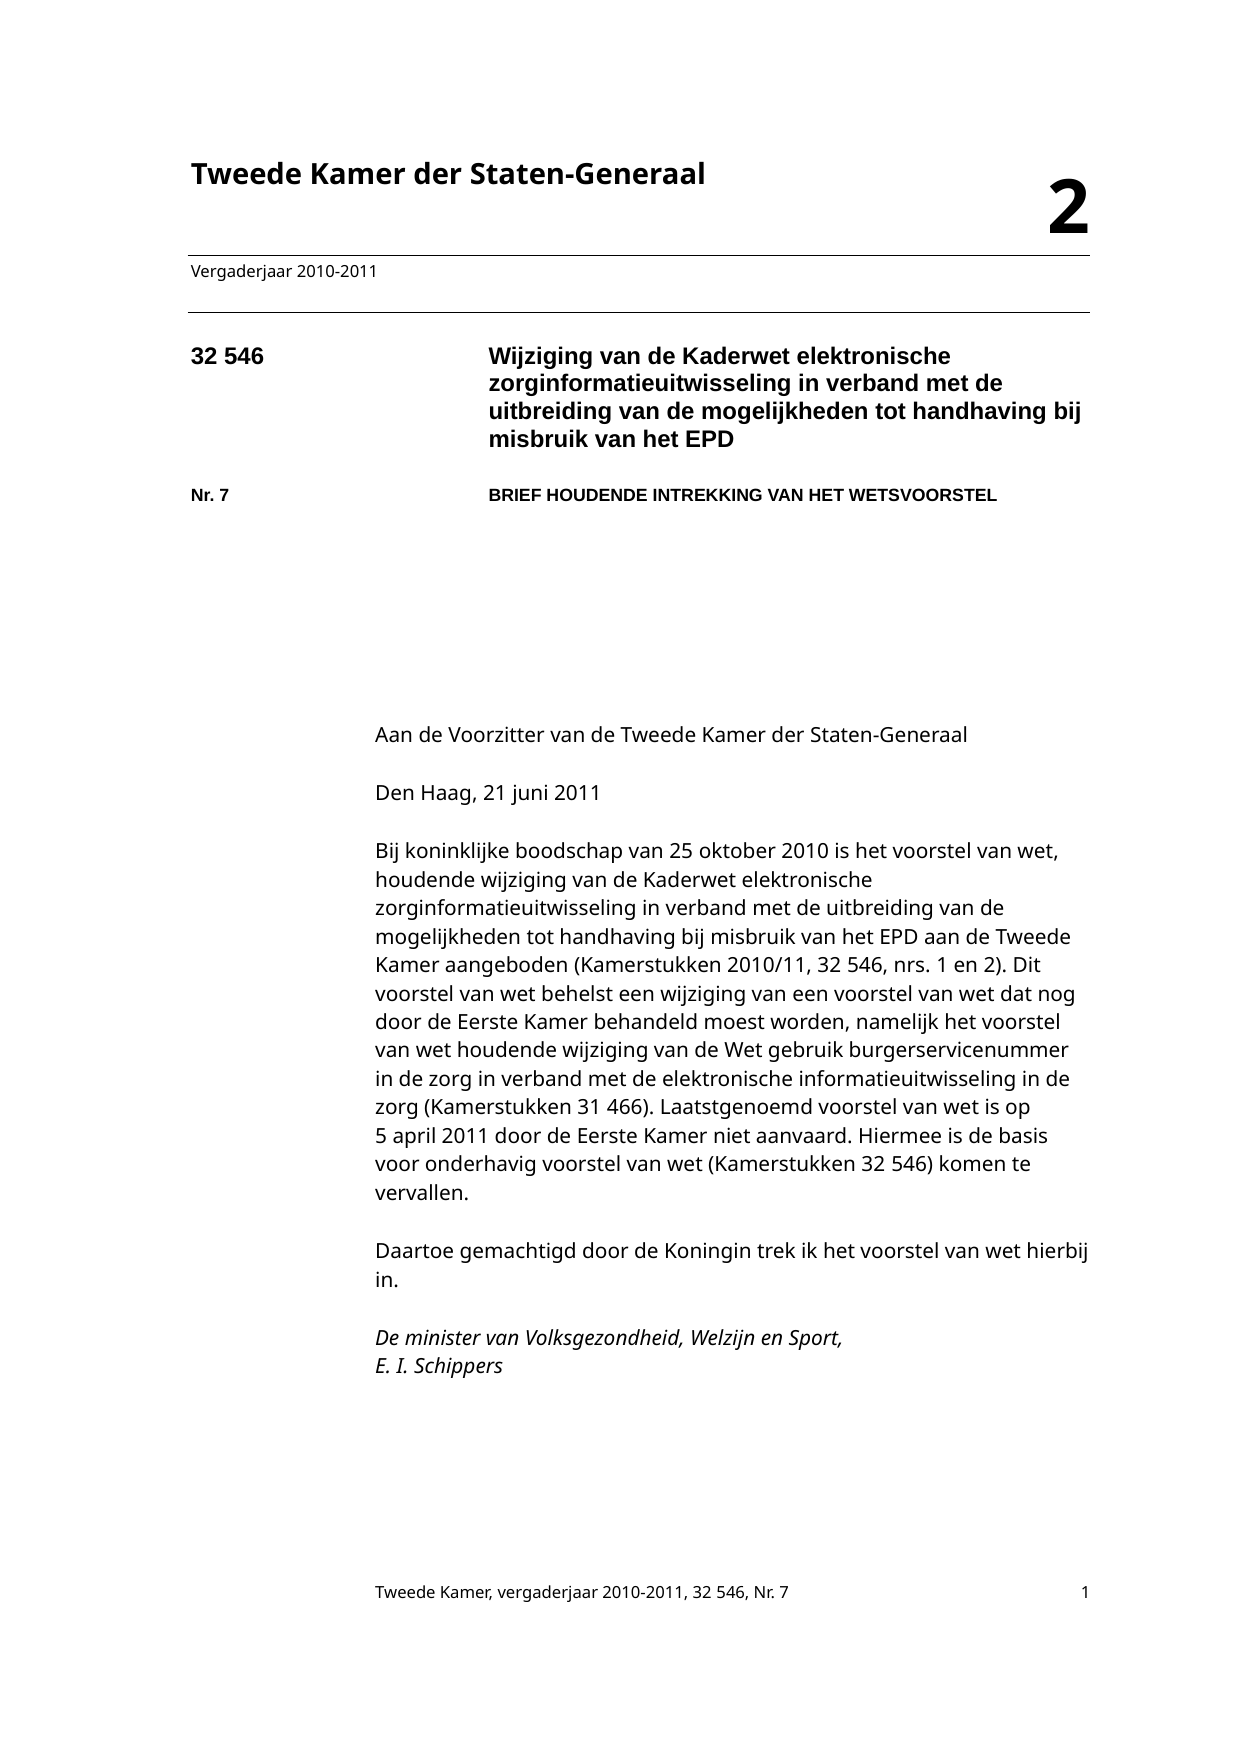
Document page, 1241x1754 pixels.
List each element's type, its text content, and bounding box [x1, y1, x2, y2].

table_cell [188, 313, 485, 339]
table_cell BRIEF HOUDENDE INTREKKING VAN HET WETSVOORSTEL [485, 482, 1090, 601]
table_cell 32 546 [188, 339, 485, 482]
text Bij koninklijke boodschap van 25 oktober 2010 is het voorstel van wet, houdende wijziging van de Kaderwet elektronische zorginformatieuitwisseling in verband met de uitbreiding van de mogelijkheden tot handhaving bij misbruik van het EPD aan de Tweede Kamer aangeboden (Kamerstukken 2010/11, 32 546, nrs. 1 en 2). Dit voorstel van wet behelst een wijziging van een voorstel van wet dat nog door de Eerste Kamer behandeld moest worden, namelijk het voorstel van wet houdende wijziging van de Wet gebruik burgerservicenummer in de zorg in verband met de elektronische informatieuitwisseling in de zorg (Kamerstukken 31 466). Laatstgenoemd voorstel van wet is op 5 april 2011 door de Eerste Kamer niet aanvaard. Hiermee is de basis voor onderhavig voorstel van wet (Kamerstukken 32 546) komen te vervallen. [375, 837, 1090, 1206]
text Daartoe gemachtigd door de Koningin trek ik het voorstel van wet hierbij in. [375, 1236, 1090, 1293]
text De minister van Volksgezondheid, Welzijn en Sport, [375, 1323, 1090, 1352]
table_cell [485, 256, 1090, 312]
table_cell [485, 313, 1090, 339]
table_cell Vergaderjaar 2010-2011 [188, 256, 485, 312]
text Aan de Voorzitter van de Tweede Kamer der Staten-Generaal [375, 720, 1090, 748]
table_header 2 [910, 150, 1090, 255]
text E. I. Schippers [375, 1352, 1090, 1380]
table_cell Wijziging van de Kaderwet elektronische zorginformatieuitwisseling in verband met de uitbreiding van de mogelijkheden tot handhaving bij misbruik van het EPD [485, 339, 1090, 482]
text Den Haag, 21 juni 2011 [375, 778, 1090, 807]
table_header Tweede Kamer der Staten-Generaal [188, 150, 909, 255]
table_cell Nr. 7 [188, 482, 485, 601]
